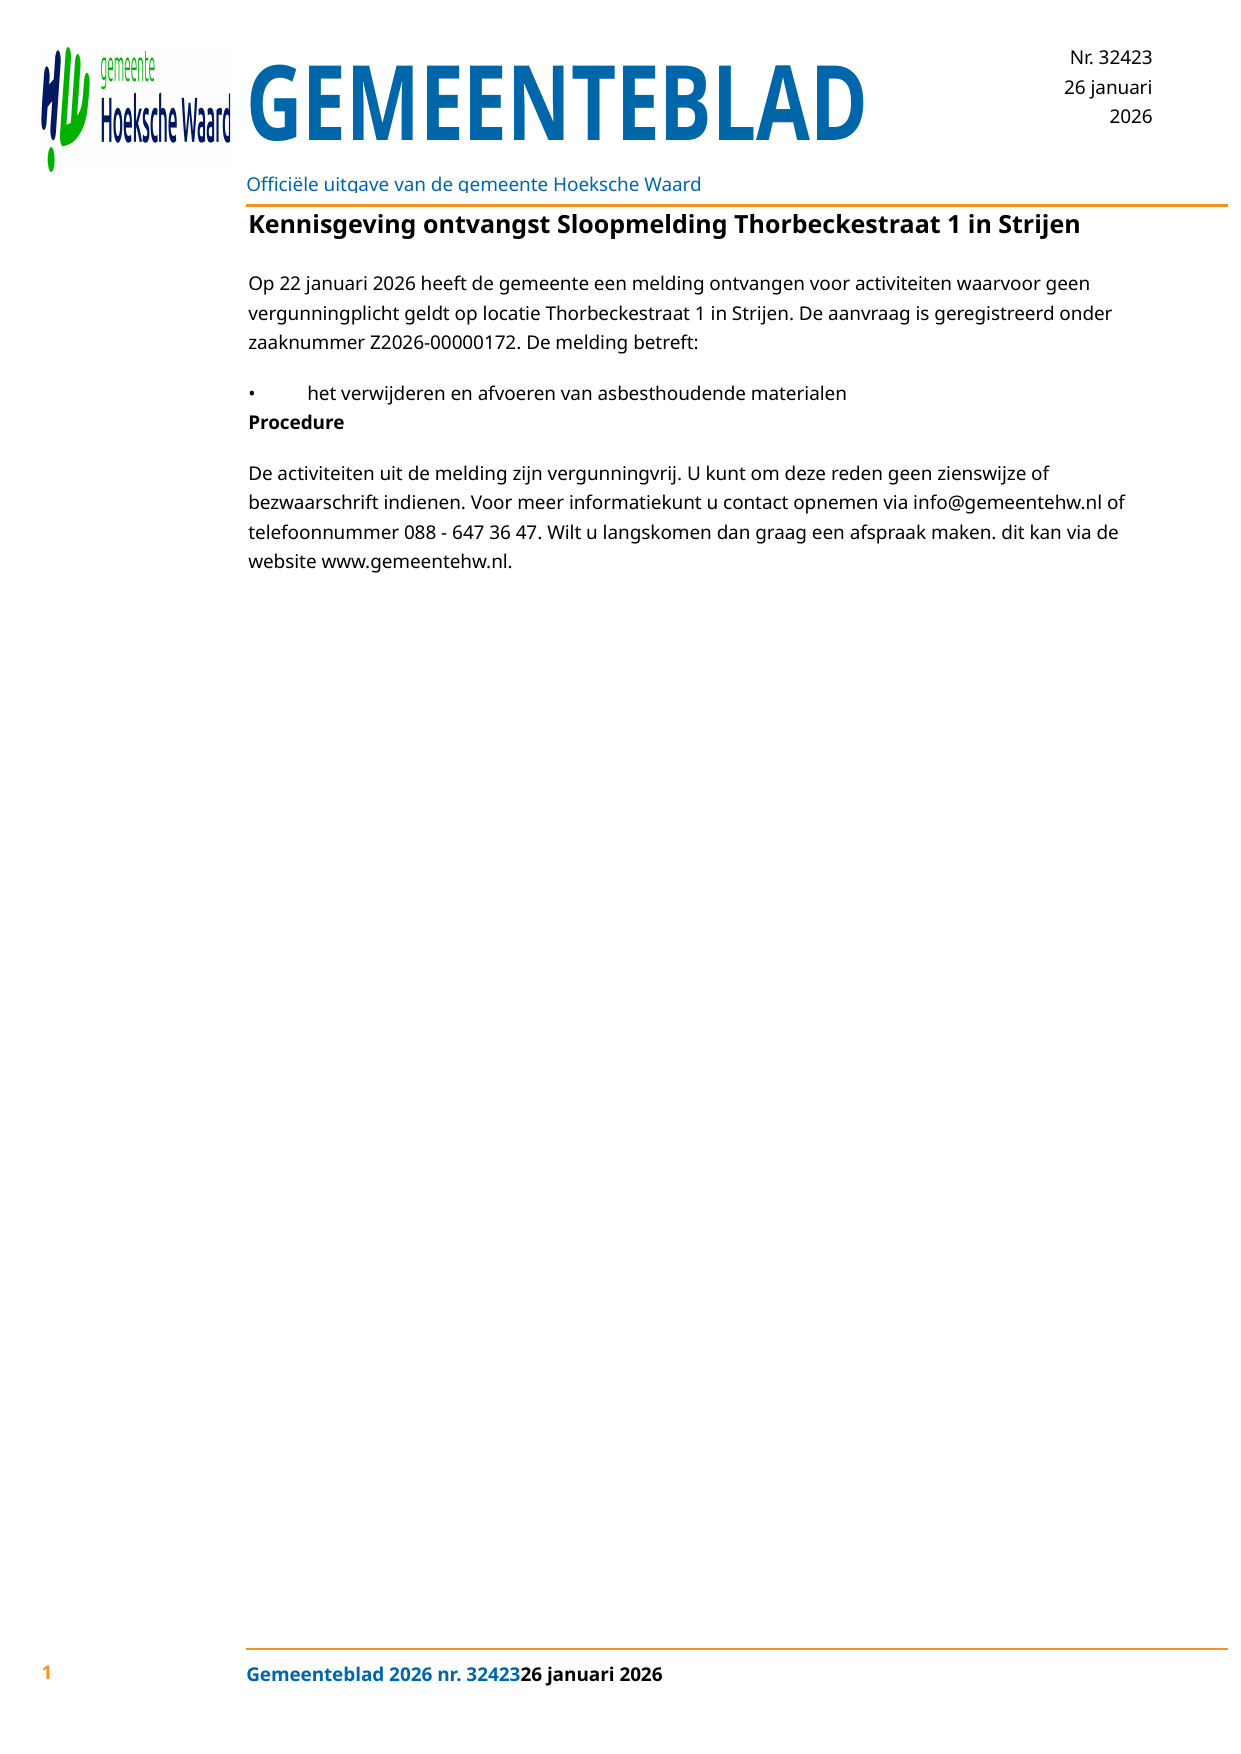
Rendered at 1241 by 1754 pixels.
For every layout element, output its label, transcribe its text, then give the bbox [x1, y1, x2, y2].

text Procedure [248, 409, 1152, 435]
text Kennisgeving ontvangst Sloopmelding Thorbeckestraat 1 in Strijen [248, 207, 1152, 241]
text De activiteiten uit de melding zijn vergunningvrij. U kunt om deze reden geen zienswijze of bezwaarschrift indienen. Voor meer informatiekunt u contact opnemen via info@gemeentehw.nl of telefoonnummer 088 - 647 36 47. Wilt u langskomen dan graag een afspraak maken. dit kan via de website www.gemeentehw.nl. [248, 460, 1152, 574]
text Op 22 januari 2026 heeft de gemeente een melding ontvangen voor activiteiten waarvoor geen vergunningplicht geldt op locatie Thorbeckestraat 1 in Strijen. De aanvraag is geregistreerd onder zaaknummer Z2026-00000172. De melding betreft: [248, 270, 1152, 355]
list het verwijderen en afvoeren van asbesthoudende materialen [248, 380, 1152, 406]
picture [41, 47, 231, 172]
